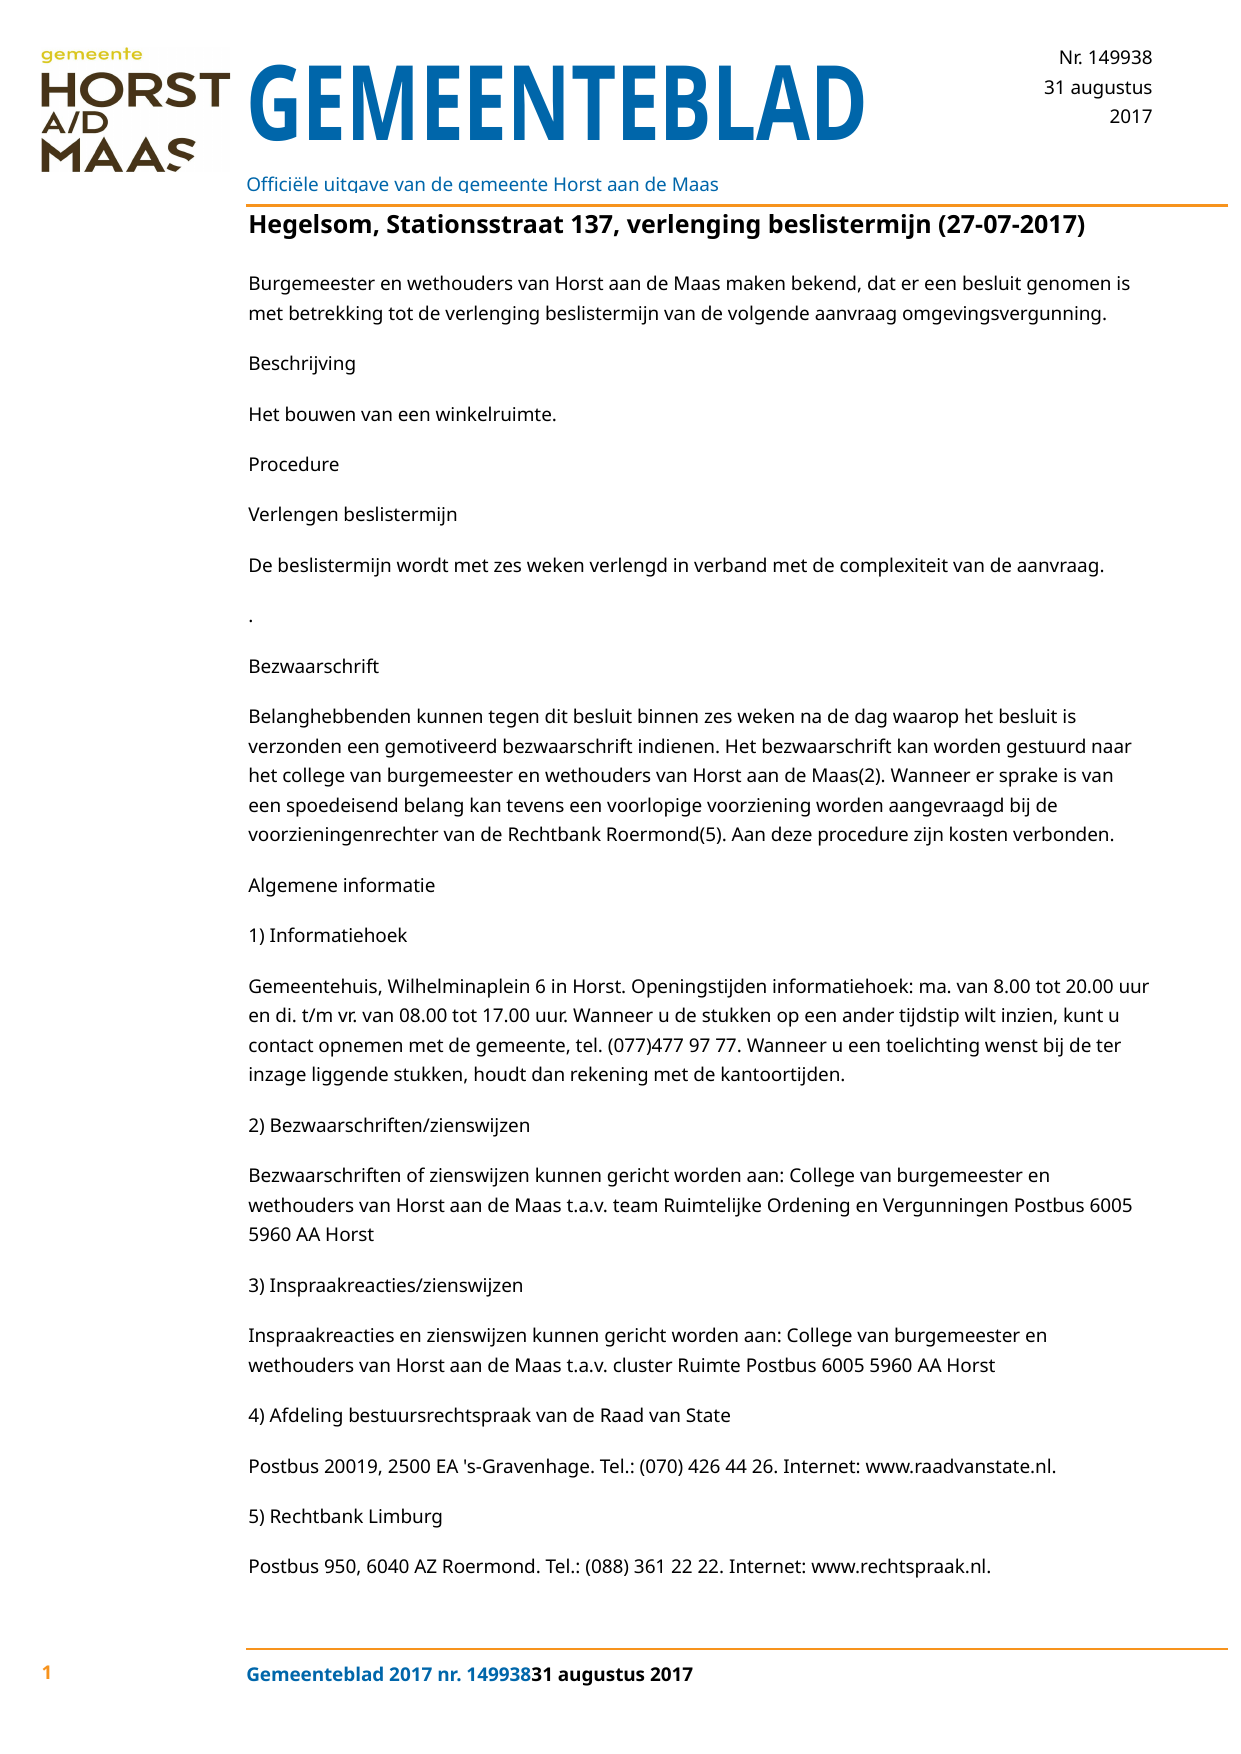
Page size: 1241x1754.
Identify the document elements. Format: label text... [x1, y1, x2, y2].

text 5) Rechtbank Limburg [248, 1503, 1152, 1529]
text 3) Inspraakreacties/zienswijzen [248, 1272, 1152, 1298]
text De beslistermijn wordt met zes weken verlengd in verband met de complexiteit van de aanvraag. [248, 552, 1152, 578]
text Postbus 950, 6040 AZ Roermond. Tel.: (088) 361 22 22. Internet: www.rechtspraak.nl. [248, 1554, 1152, 1579]
text Bezwaarschriften of zienswijzen kunnen gericht worden aan: College van burgemeester en wethouders van Horst aan de Maas t.a.v. team Ruimtelijke Ordening en Vergunningen Postbus 6005 5960 AA Horst [248, 1162, 1152, 1247]
text 4) Afdeling bestuursrechtspraak van de Raad van State [248, 1402, 1152, 1428]
picture [41, 47, 231, 172]
text Burgemeester en wethouders van Horst aan de Maas maken bekend, dat er een besluit genomen is met betrekking tot de verlenging beslistermijn van de volgende aanvraag omgevingsvergunning. [248, 270, 1152, 326]
text Algemene informatie [248, 872, 1152, 898]
text . [248, 602, 1152, 628]
text Het bouwen van een winkelruimte. [248, 401, 1152, 426]
text Verlengen beslistermijn [248, 502, 1152, 527]
text 2) Bezwaarschriften/zienswijzen [248, 1112, 1152, 1138]
text Procedure [248, 451, 1152, 477]
text Postbus 20019, 2500 EA 's-Gravenhage. Tel.: (070) 426 44 26. Internet: www.raadvanstate.nl. [248, 1453, 1152, 1478]
text Inspraakreacties en zienswijzen kunnen gericht worden aan: College van burgemeester en wethouders van Horst aan de Maas t.a.v. cluster Ruimte Postbus 6005 5960 AA Horst [248, 1322, 1152, 1378]
text Bezwaarschrift [248, 653, 1152, 678]
text Beschrijving [248, 350, 1152, 376]
text Gemeentehuis, Wilhelminaplein 6 in Horst. Openingstijden informatiehoek: ma. van 8.00 tot 20.00 uur en di. t/m vr. van 08.00 tot 17.00 uur. Wanneer u de stukken op een ander tijdstip wilt inzien, kunt u contact opnemen met de gemeente, tel. (077)477 97 77. Wanneer u een toelichting wenst bij de ter inzage liggende stukken, houdt dan rekening met de kantoortijden. [248, 973, 1152, 1087]
text Hegelsom, Stationsstraat 137, verlenging beslistermijn (27-07-2017) [248, 207, 1152, 241]
text 1) Informatiehoek [248, 922, 1152, 948]
text Belanghebbenden kunnen tegen dit besluit binnen zes weken na de dag waarop het besluit is verzonden een gemotiveerd bezwaarschrift indienen. Het bezwaarschrift kan worden gestuurd naar het college van burgemeester en wethouders van Horst aan de Maas(2). Wanneer er sprake is van een spoedeisend belang kan tevens een voorlopige voorziening worden aangevraagd bij de voorzieningenrechter van de Rechtbank Roermond(5). Aan deze procedure zijn kosten verbonden. [248, 703, 1152, 847]
